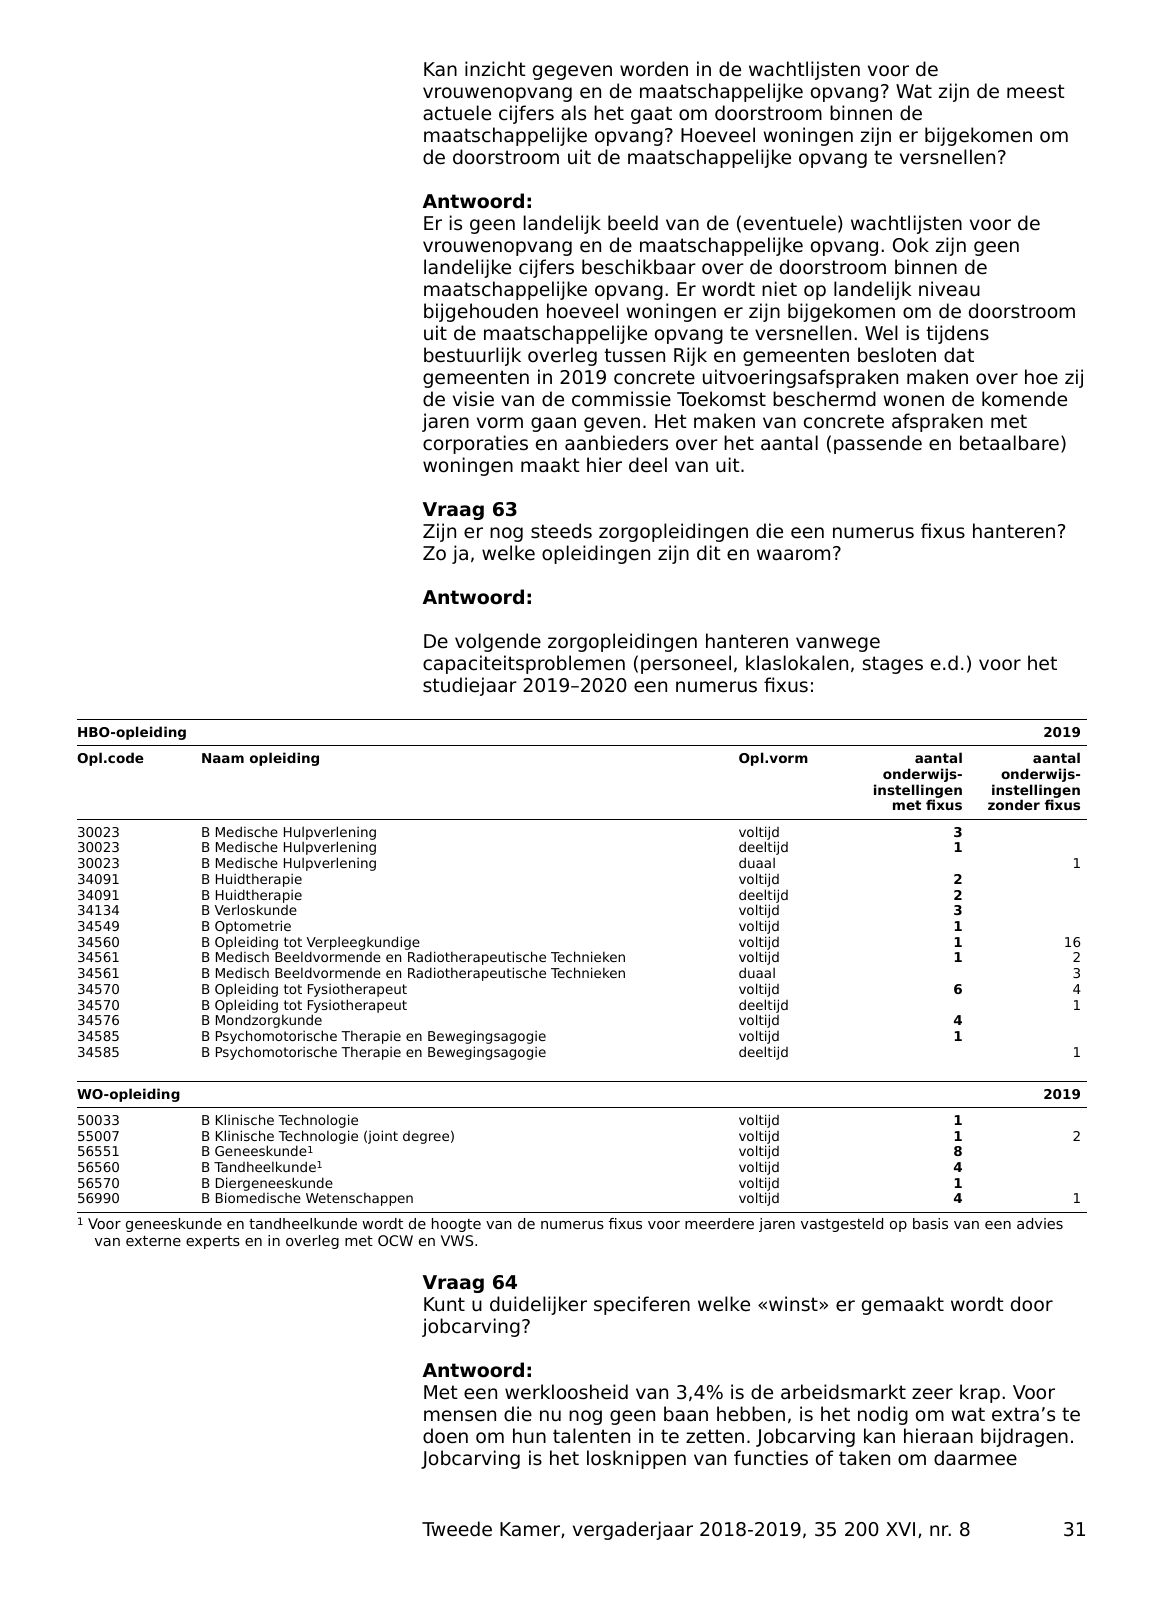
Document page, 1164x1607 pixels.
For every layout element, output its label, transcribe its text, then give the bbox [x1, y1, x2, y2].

table_cell [969, 1060, 1087, 1081]
table_cell 1 [969, 856, 1087, 872]
table_cell 2 [969, 1128, 1087, 1144]
table_cell 4 [850, 1160, 968, 1176]
table_cell 56560 [77, 1160, 195, 1176]
text Antwoord: [422, 191, 1087, 213]
text Met een werkloosheid van 3,4% is de arbeidsmarkt zeer krap. Voor mensen die nu nog geen baan hebben, is het nodig om wat extra’s te doen om hun talenten in te zetten. Jobcarving kan hieraan bijdragen. Jobcarving is het losknippen van functies of taken om daarmee [422, 1382, 1087, 1469]
text Er is geen landelijk beeld van de (eventuele) wachtlijsten voor de vrouwenopvang en de maatschappelijke opvang. Ook zijn geen landelijke cijfers beschikbaar over de doorstroom binnen de maatschappelijke opvang. Er wordt niet op landelijk niveau bijgehouden hoeveel woningen er zijn bijgekomen om de doorstroom uit de maatschappelijke opvang te versnellen. Wel is tijdens bestuurlijk overleg tussen Rijk en gemeenten besloten dat gemeenten in 2019 concrete uitvoeringsafspraken maken over hoe zij de visie van de commissie Toekomst beschermd wonen de komende jaren vorm gaan geven. Het maken van concrete afspraken met corporaties en aanbieders over het aantal (passende en betaalbare) woningen maakt hier deel van uit. [422, 213, 1087, 477]
table_header HBO-opleiding [77, 720, 850, 745]
text Vraag 64 [422, 1272, 1087, 1293]
table_cell [850, 966, 968, 982]
table_cell B Medische Hulpverlening [195, 840, 732, 856]
table_cell 1 [850, 1108, 968, 1128]
table_cell voltijd [732, 1029, 850, 1044]
table_cell voltijd [732, 1191, 850, 1212]
table_cell B Tandheelkunde1 [195, 1160, 732, 1176]
table_cell B Medische Hulpverlening [195, 856, 732, 872]
table_cell deeltijd [732, 840, 850, 856]
table_cell 34585 [77, 1029, 195, 1044]
table_cell B Medische Hulpverlening [195, 820, 732, 840]
table_cell 55007 [77, 1128, 195, 1144]
table_cell 34570 [77, 982, 195, 997]
table_cell aantal onderwijs-instellingen zonder fixus [969, 746, 1087, 819]
table_cell B Psychomotorische Therapie en Bewegingsagogie [195, 1029, 732, 1044]
table_cell [969, 840, 1087, 856]
text Zijn er nog steeds zorgopleidingen die een numerus fixus hanteren? Zo ja, welke opleidingen zijn dit en waarom? [422, 521, 1087, 565]
table_cell [969, 1013, 1087, 1029]
table_header 2019 [850, 720, 1087, 745]
table_cell voltijd [732, 950, 850, 966]
table_cell 2 [850, 887, 968, 903]
table_cell voltijd [732, 872, 850, 887]
table_cell voltijd [732, 1160, 850, 1176]
table_cell voltijd [732, 903, 850, 919]
table_cell Opl.code [77, 746, 195, 819]
table_cell 1 [850, 1176, 968, 1191]
table_cell B Opleiding tot Fysiotherapeut [195, 998, 732, 1013]
table_cell 1 [850, 840, 968, 856]
table_cell deeltijd [732, 998, 850, 1013]
table_cell 34561 [77, 950, 195, 966]
table_cell B Diergeneeskunde [195, 1176, 732, 1191]
table_cell 1 Voor geneeskunde en tandheelkunde wordt de hoogte van de numerus fixus voor meerdere jaren vastgesteld op basis van een advies van externe experts en in overleg met OCW en VWS. [77, 1213, 1087, 1249]
text De volgende zorgopleidingen hanteren vanwege capaciteitsproblemen (personeel, klaslokalen, stages e.d.) voor het studiejaar 2019–2020 een numerus fixus: [422, 631, 1087, 697]
table_cell 2 [850, 872, 968, 887]
table_cell 1 [850, 1029, 968, 1044]
table_cell duaal [732, 856, 850, 872]
table_cell 2 [969, 950, 1087, 966]
table_cell voltijd [732, 1144, 850, 1160]
table_cell [969, 1176, 1087, 1191]
table_cell 3 [850, 903, 968, 919]
table_cell 34091 [77, 872, 195, 887]
table_cell 1 [969, 998, 1087, 1013]
table_cell voltijd [732, 919, 850, 934]
table_cell 4 [850, 1191, 968, 1212]
table_cell voltijd [732, 982, 850, 997]
table_cell 34091 [77, 887, 195, 903]
table_cell B Huidtherapie [195, 872, 732, 887]
table_cell [969, 1108, 1087, 1128]
table_cell [850, 856, 968, 872]
text Antwoord: [422, 1360, 1087, 1382]
table_cell 8 [850, 1144, 968, 1160]
table_cell [969, 872, 1087, 887]
table_cell 34561 [77, 966, 195, 982]
table_cell Naam opleiding [195, 746, 732, 819]
table_cell 1 [850, 919, 968, 934]
table_cell 50033 [77, 1108, 195, 1128]
table_cell B Verloskunde [195, 903, 732, 919]
table_cell 34549 [77, 919, 195, 934]
table_cell Opl.vorm [732, 746, 850, 819]
table_cell [969, 903, 1087, 919]
table_cell [850, 1060, 968, 1081]
table_cell 34585 [77, 1045, 195, 1060]
table_cell 4 [969, 982, 1087, 997]
table_cell 1 [850, 935, 968, 950]
table_cell B Medisch Beeldvormende en Radiotherapeutische Technieken [195, 966, 732, 982]
table_cell [969, 820, 1087, 840]
table_cell [969, 919, 1087, 934]
table_cell 30023 [77, 856, 195, 872]
table_cell 3 [850, 820, 968, 840]
table_cell B Optometrie [195, 919, 732, 934]
table_cell 34576 [77, 1013, 195, 1029]
table_cell [195, 1060, 732, 1081]
table_cell [969, 1029, 1087, 1044]
table_cell 3 [969, 966, 1087, 982]
table_cell voltijd [732, 1108, 850, 1128]
table_cell 30023 [77, 820, 195, 840]
text Vraag 63 [422, 499, 1087, 521]
table_cell 30023 [77, 840, 195, 856]
table_cell [850, 1045, 968, 1060]
table_cell [77, 1060, 195, 1081]
table_cell duaal [732, 966, 850, 982]
table_cell B Medisch Beeldvormende en Radiotherapeutische Technieken [195, 950, 732, 966]
table_cell [969, 1144, 1087, 1160]
table_cell B Klinische Technologie (joint degree) [195, 1128, 732, 1144]
table_cell voltijd [732, 1128, 850, 1144]
table_cell deeltijd [732, 1045, 850, 1060]
table_cell aantal onderwijs-instellingen met fixus [850, 746, 968, 819]
table_cell [969, 887, 1087, 903]
text Kan inzicht gegeven worden in de wachtlijsten voor de vrouwenopvang en de maatschappelijke opvang? Wat zijn de meest actuele cijfers als het gaat om doorstroom binnen de maatschappelijke opvang? Hoeveel woningen zijn er bijgekomen om de doorstroom uit de maatschappelijke opvang te versnellen? [422, 59, 1087, 169]
table_cell voltijd [732, 820, 850, 840]
table_cell 1 [969, 1045, 1087, 1060]
table_cell 56570 [77, 1176, 195, 1191]
table_cell 6 [850, 982, 968, 997]
table_cell 34560 [77, 935, 195, 950]
table_cell WO-opleiding [77, 1082, 850, 1107]
table_cell voltijd [732, 935, 850, 950]
table_cell 4 [850, 1013, 968, 1029]
table_cell B Geneeskunde1 [195, 1144, 732, 1160]
table_cell 2019 [850, 1082, 1087, 1107]
table_cell voltijd [732, 1176, 850, 1191]
table_cell 1 [850, 1128, 968, 1144]
table_cell [732, 1060, 850, 1081]
table_cell 56551 [77, 1144, 195, 1160]
text Antwoord: [422, 587, 1087, 609]
table_cell deeltijd [732, 887, 850, 903]
table_cell B Klinische Technologie [195, 1108, 732, 1128]
table_cell 34570 [77, 998, 195, 1013]
table_cell [850, 998, 968, 1013]
table_cell 16 [969, 935, 1087, 950]
text Kunt u duidelijker speciferen welke «winst» er gemaakt wordt door jobcarving? [422, 1293, 1087, 1337]
table_cell 56990 [77, 1191, 195, 1212]
table_cell [969, 1160, 1087, 1176]
table_cell B Biomedische Wetenschappen [195, 1191, 732, 1212]
table_cell B Psychomotorische Therapie en Bewegingsagogie [195, 1045, 732, 1060]
table_cell 34134 [77, 903, 195, 919]
table_cell B Mondzorgkunde [195, 1013, 732, 1029]
table_cell B Opleiding tot Fysiotherapeut [195, 982, 732, 997]
table_cell B Opleiding tot Verpleegkundige [195, 935, 732, 950]
table_cell B Huidtherapie [195, 887, 732, 903]
table_cell 1 [969, 1191, 1087, 1212]
table_cell voltijd [732, 1013, 850, 1029]
table_cell 1 [850, 950, 968, 966]
